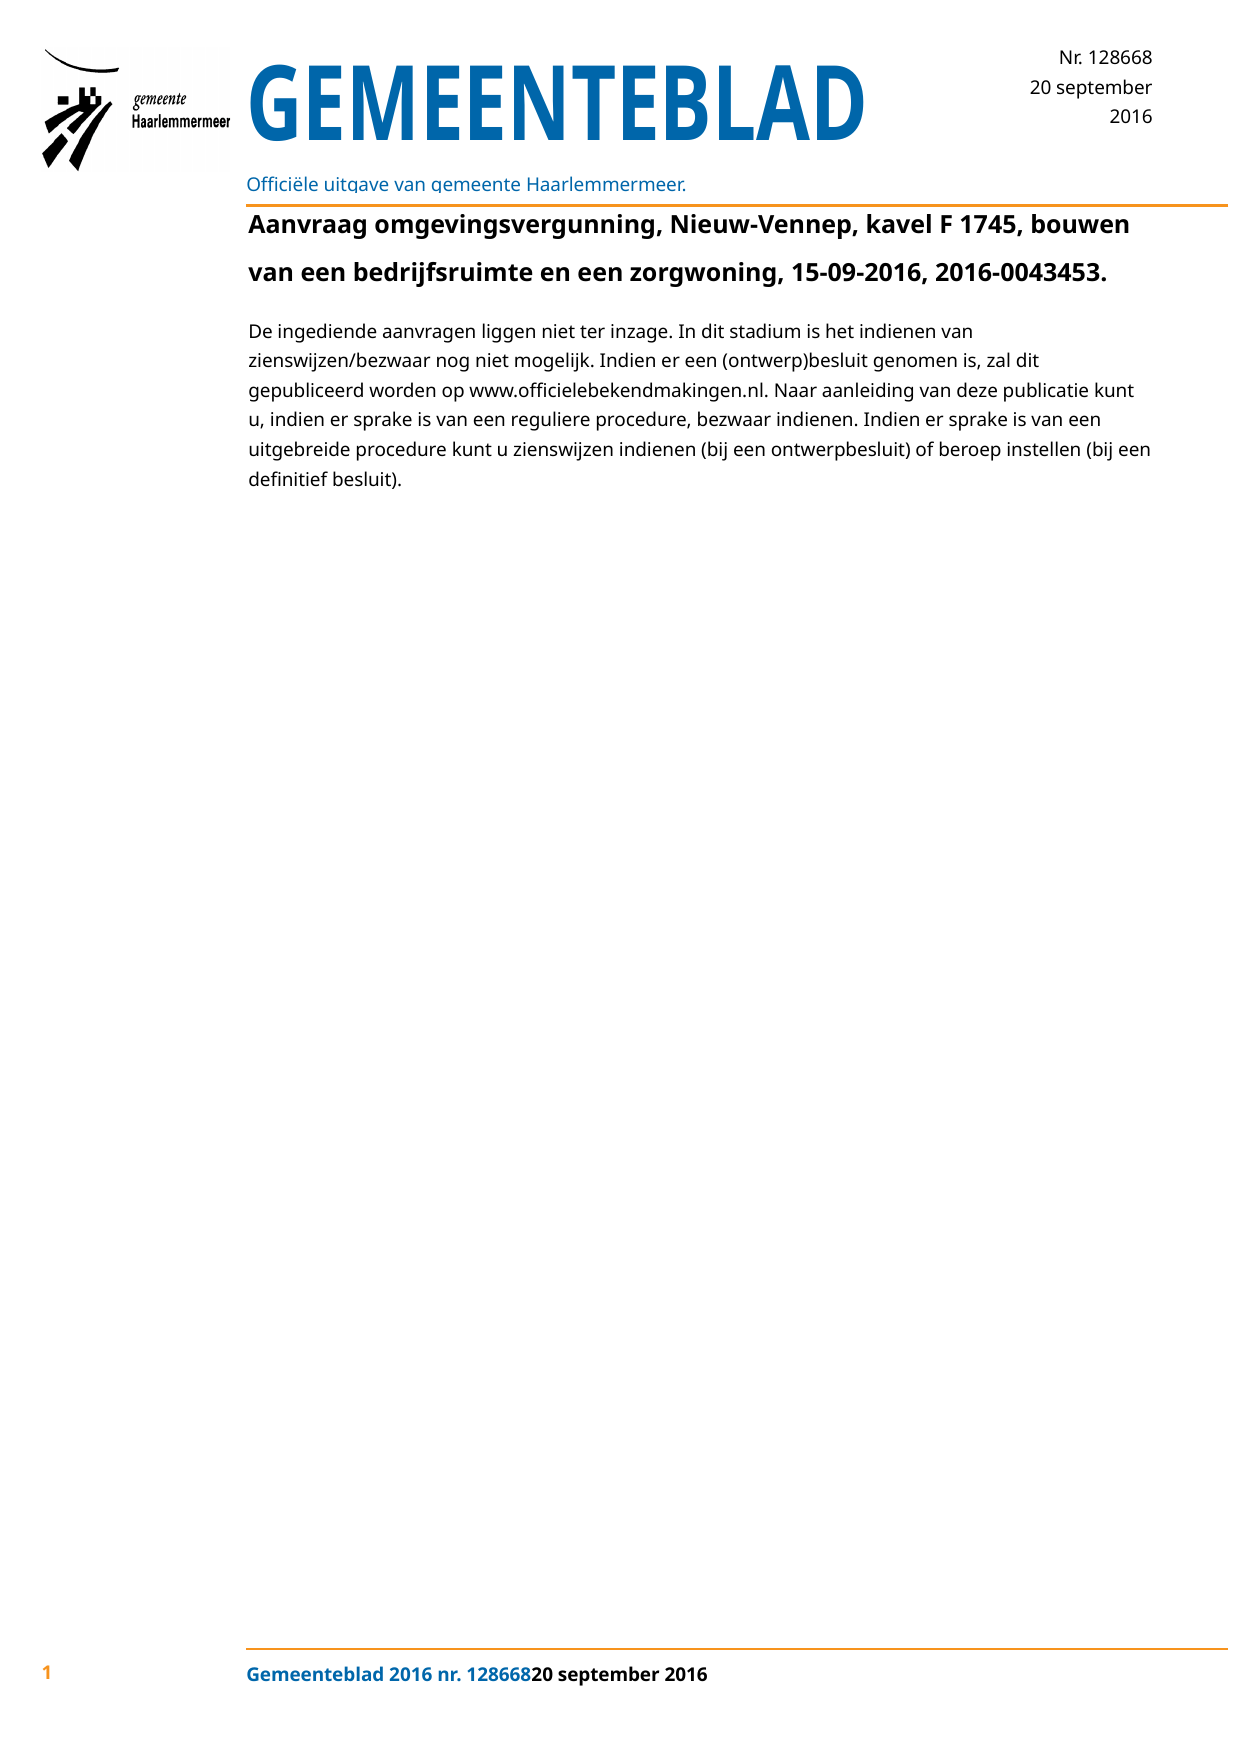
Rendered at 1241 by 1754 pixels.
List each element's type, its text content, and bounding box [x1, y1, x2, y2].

text De ingediende aanvragen liggen niet ter inzage. In dit stadium is het indienen van zienswijzen/bezwaar nog niet mogelijk. Indien er een (ontwerp)besluit genomen is, zal dit gepubliceerd worden op www.officielebekendmakingen.nl. Naar aanleiding van deze publicatie kunt u, indien er sprake is van een reguliere procedure, bezwaar indienen. Indien er sprake is van een uitgebreide procedure kunt u zienswijzen indienen (bij een ontwerpbesluit) of beroep instellen (bij een definitief besluit). [248, 318, 1152, 492]
picture [41, 47, 231, 172]
text Aanvraag omgevingsvergunning, Nieuw-Vennep, kavel F 1745, bouwen van een bedrijfsruimte en een zorgwoning, 15-09-2016, 2016-0043453. [248, 207, 1152, 288]
